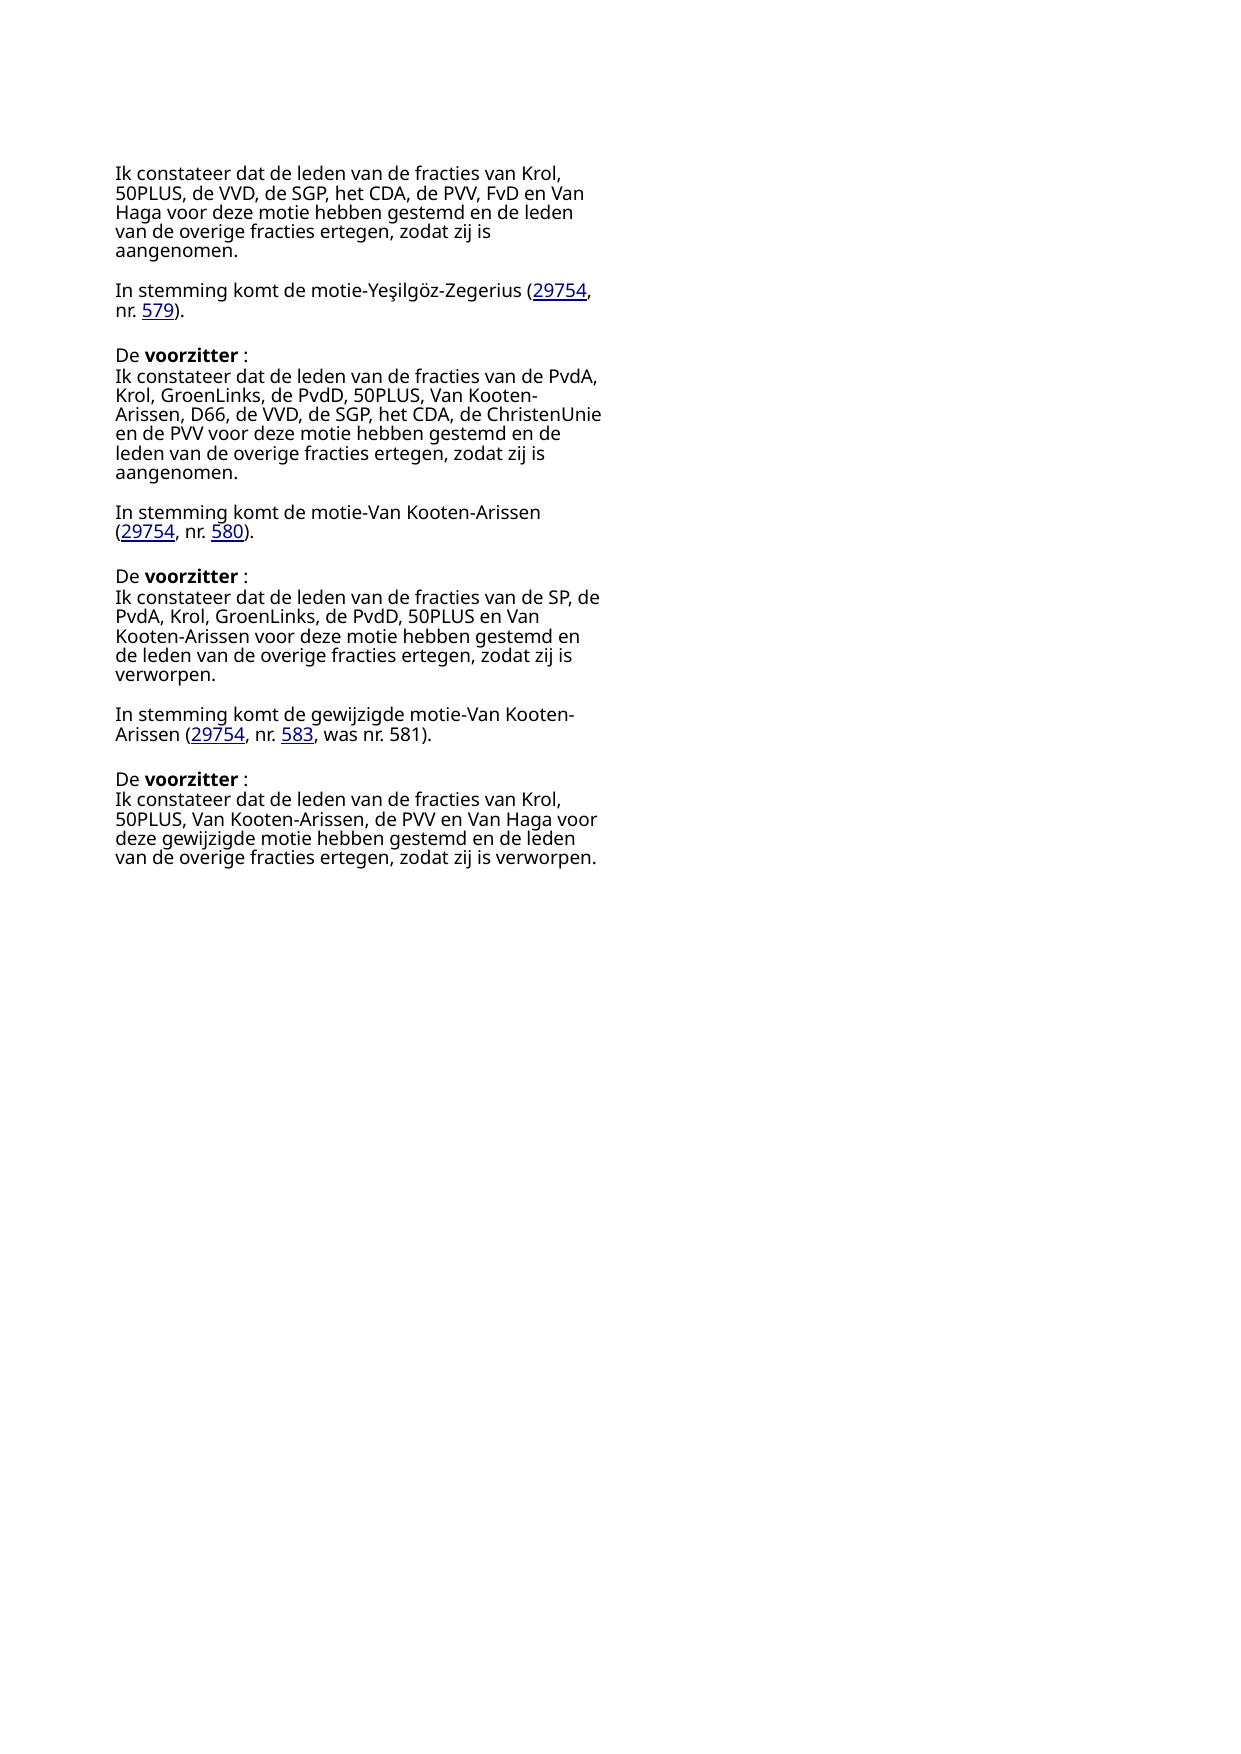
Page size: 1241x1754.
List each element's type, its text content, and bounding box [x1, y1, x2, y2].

text Ik constateer dat de leden van de fracties van Krol, 50PLUS, de VVD, de SGP, het CDA, de PVV, FvD en Van Haga voor deze motie hebben gestemd en de leden van de overige fracties ertegen, zodat zij is aangenomen. [115, 165, 605, 262]
text In stemming komt de motie-Yeşilgöz-Zegerius (29754, nr. 579). [115, 282, 605, 321]
text In stemming komt de gewijzigde motie-Van Kooten-Arissen (29754, nr. 583, was nr. 581). [115, 706, 605, 745]
text De voorzitter : [115, 563, 605, 589]
text In stemming komt de motie-Van Kooten-Arissen (29754, nr. 580). [115, 504, 605, 543]
text Ik constateer dat de leden van de fracties van Krol, 50PLUS, Van Kooten-Arissen, de PVV en Van Haga voor deze gewijzigde motie hebben gestemd en de leden van de overige fracties ertegen, zodat zij is verworpen. [115, 791, 605, 868]
text De voorzitter : [115, 766, 605, 791]
text Ik constateer dat de leden van de fracties van de SP, de PvdA, Krol, GroenLinks, de PvdD, 50PLUS en Van Kooten-Arissen voor deze motie hebben gestemd en de leden van de overige fracties ertegen, zodat zij is verworpen. [115, 589, 605, 686]
text De voorzitter : [115, 342, 605, 368]
text Ik constateer dat de leden van de fracties van de PvdA, Krol, GroenLinks, de PvdD, 50PLUS, Van Kooten-Arissen, D66, de VVD, de SGP, het CDA, de ChristenUnie en de PVV voor deze motie hebben gestemd en de leden van de overige fracties ertegen, zodat zij is aangenomen. [115, 368, 605, 483]
